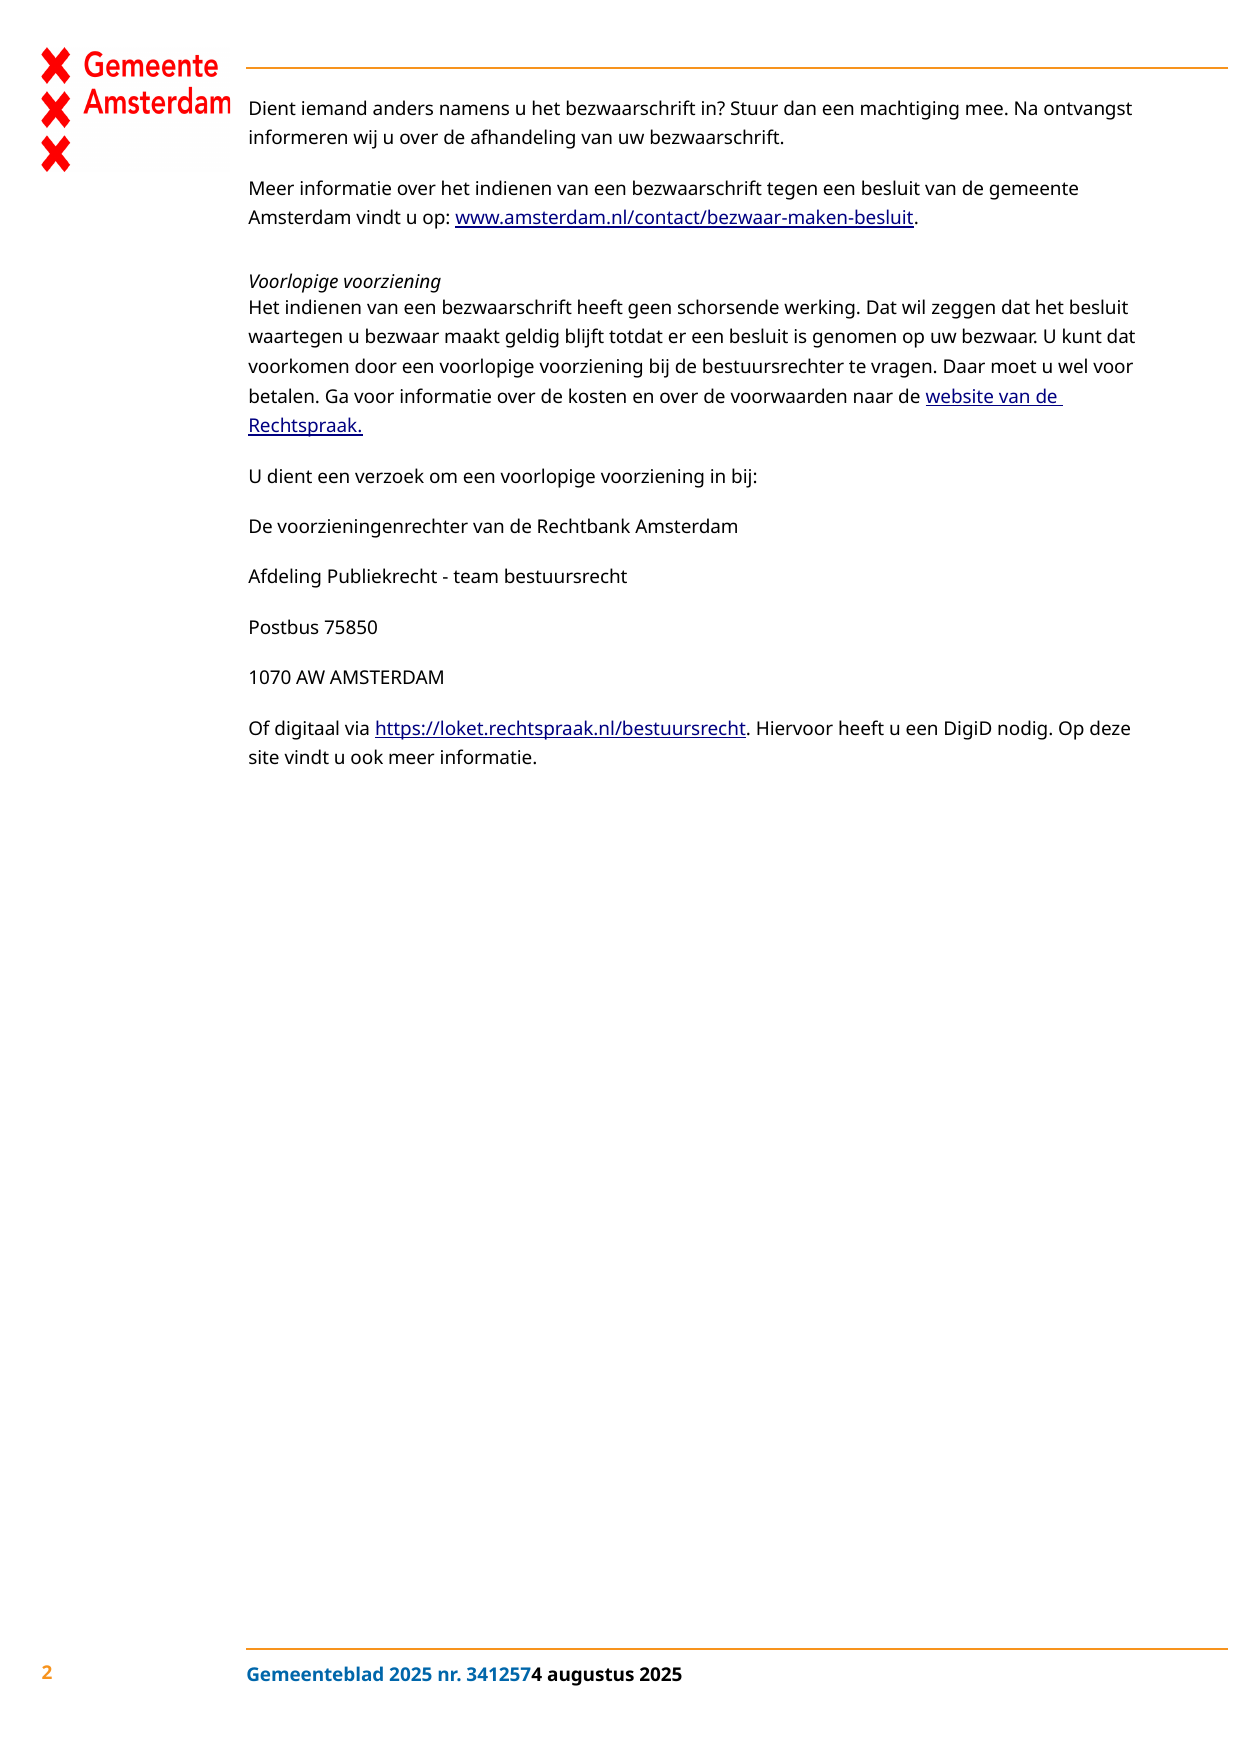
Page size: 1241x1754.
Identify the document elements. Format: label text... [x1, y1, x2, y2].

text De voorzieningenrechter van de Rechtbank Amsterdam [248, 513, 1152, 539]
text Postbus 75850 [248, 614, 1152, 640]
text Of digitaal via https://loket.rechtspraak.nl/bestuursrecht. Hiervoor heeft u een DigiD nodig. Op deze site vindt u ook meer informatie. [248, 715, 1152, 770]
text Meer informatie over het indienen van een bezwaarschrift tegen een besluit van de gemeente Amsterdam vindt u op: www.amsterdam.nl/contact/bezwaar-maken-besluit. [248, 175, 1152, 230]
text Afdeling Publiekrecht - team bestuursrecht [248, 564, 1152, 589]
text Dient iemand anders namens u het bezwaarschrift in? Stuur dan een machtiging mee. Na ontvangst informeren wij u over de afhandeling van uw bezwaarschrift. [248, 95, 1152, 150]
picture [41, 47, 231, 172]
text 1070 AW AMSTERDAM [248, 664, 1152, 690]
text Voorlopige voorziening [248, 268, 1152, 294]
text U dient een verzoek om een voorlopige voorziening in bij: [248, 463, 1152, 488]
text Het indienen van een bezwaarschrift heeft geen schorsende werking. Dat wil zeggen dat het besluit waartegen u bezwaar maakt geldig blijft totdat er een besluit is genomen op uw bezwaar. U kunt dat voorkomen door een voorlopige voorziening bij de bestuursrechter te vragen. Daar moet u wel voor betalen. Ga voor informatie over de kosten en over de voorwaarden naar de website van de Rechtspraak. [248, 294, 1152, 438]
